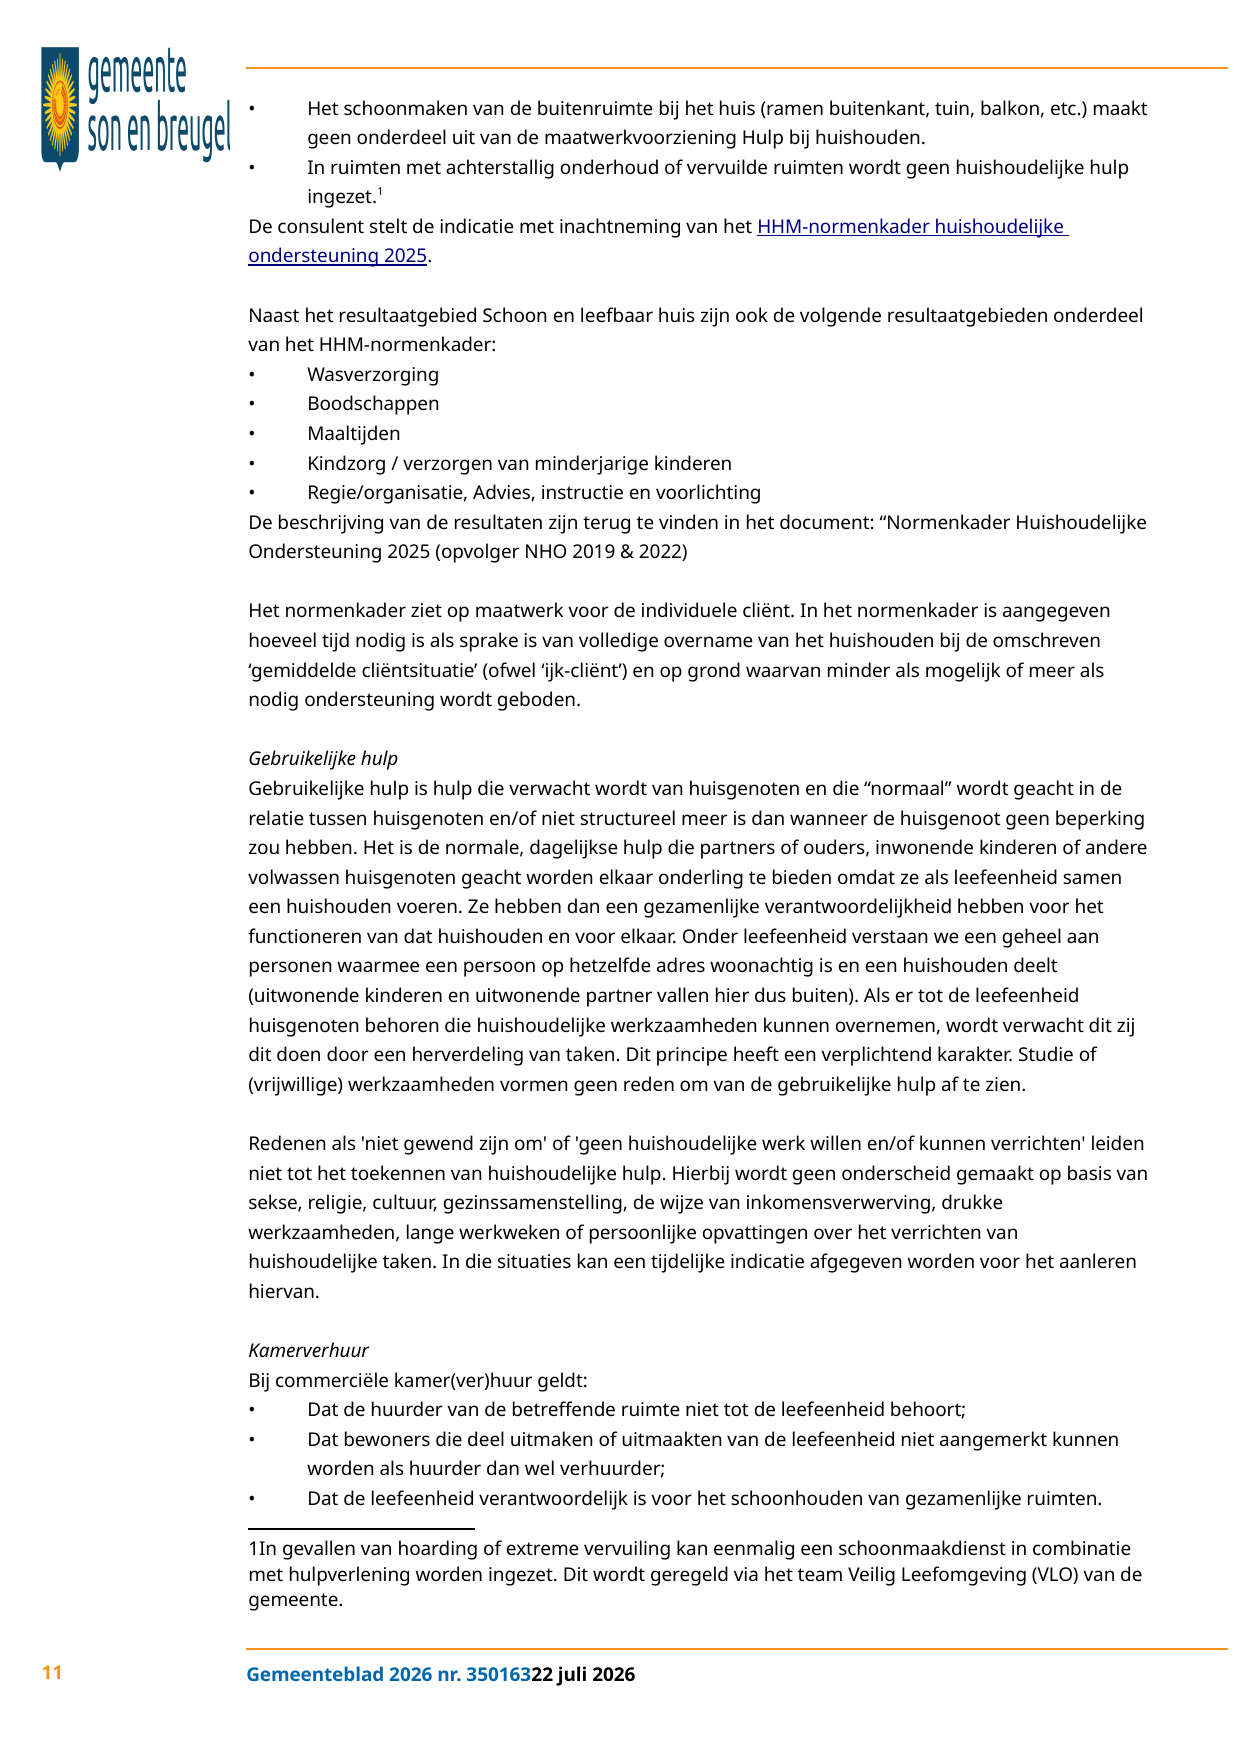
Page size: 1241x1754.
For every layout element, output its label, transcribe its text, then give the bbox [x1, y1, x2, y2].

text Bij commerciële kamer(ver)huur geldt: [248, 1367, 1152, 1393]
list Dat de leefeenheid verantwoordelijk is voor het schoonhouden van gezamenlijke ruimten. [248, 1485, 1152, 1511]
text Het normenkader ziet op maatwerk voor de individuele cliënt. In het normenkader is aangegeven hoeveel tijd nodig is als sprake is van volledige overname van het huishouden bij de omschreven ‘gemiddelde cliëntsituatie’ (ofwel ‘ijk-cliënt’) en op grond waarvan minder als mogelijk of meer als nodig ondersteuning wordt geboden. [248, 598, 1152, 712]
list Wasverzorging [248, 361, 1152, 387]
list Dat de huurder van de betreffende ruimte niet tot de leefeenheid behoort; [248, 1396, 1152, 1422]
text De consulent stelt de indicatie met inachtneming van het HHM-normenkader huishoudelijke ondersteuning 2025. [248, 213, 1152, 268]
list In ruimten met achterstallig onderhoud of vervuilde ruimten wordt geen huishoudelijke hulp ingezet. [248, 154, 1152, 209]
picture [41, 47, 231, 172]
list Regie/organisatie, Advies, instructie en voorlichting [248, 479, 1152, 505]
text Gebruikelijke hulp [248, 746, 1152, 771]
list In gevallen van hoarding of extreme vervuiling kan eenmalig een schoonmaakdienst in combinatie met hulpverlening worden ingezet. Dit wordt geregeld via het team Veilig Leefomgeving (VLO) van de gemeente. [248, 1535, 1152, 1612]
text Gebruikelijke hulp is hulp die verwacht wordt van huisgenoten en die “normaal” wordt geacht in de relatie tussen huisgenoten en/of niet structureel meer is dan wanneer de huisgenoot geen beperking zou hebben. Het is de normale, dagelijkse hulp die partners of ouders, inwonende kinderen of andere volwassen huisgenoten geacht worden elkaar onderling te bieden omdat ze als leefeenheid samen een huishouden voeren. Ze hebben dan een gezamenlijke verantwoordelijkheid hebben voor het functioneren van dat huishouden en voor elkaar. Onder leefeenheid verstaan we een geheel aan personen waarmee een persoon op hetzelfde adres woonachtig is en een huishouden deelt (uitwonende kinderen en uitwonende partner vallen hier dus buiten). Als er tot de leefeenheid huisgenoten behoren die huishoudelijke werkzaamheden kunnen overnemen, wordt verwacht dit zij dit doen door een herverdeling van taken. Dit principe heeft een verplichtend karakter. Studie of (vrijwillige) werkzaamheden vormen geen reden om van de gebruikelijke hulp af te zien. [248, 775, 1152, 1097]
list Dat bewoners die deel uitmaken of uitmaakten van de leefeenheid niet aangemerkt kunnen worden als huurder dan wel verhuurder; [248, 1426, 1152, 1481]
list Kindzorg / verzorgen van minderjarige kinderen [248, 450, 1152, 476]
text De beschrijving van de resultaten zijn terug te vinden in het document: “Normenkader Huishoudelijke Ondersteuning 2025 (opvolger NHO 2019 & 2022) [248, 509, 1152, 564]
text Kamerverhuur [248, 1337, 1152, 1363]
list Het schoonmaken van de buitenruimte bij het huis (ramen buitenkant, tuin, balkon, etc.) maakt geen onderdeel uit van de maatwerkvoorziening Hulp bij huishouden. [248, 95, 1152, 150]
text Redenen als 'niet gewend zijn om' of 'geen huishoudelijke werk willen en/of kunnen verrichten' leiden niet tot het toekennen van huishoudelijke hulp. Hierbij wordt geen onderscheid gemaakt op basis van sekse, religie, cultuur, gezinssamenstelling, de wijze van inkomensverwerving, drukke werkzaamheden, lange werkweken of persoonlijke opvattingen over het verrichten van huishoudelijke taken. In die situaties kan een tijdelijke indicatie afgegeven worden voor het aanleren hiervan. [248, 1130, 1152, 1304]
list Maaltijden [248, 420, 1152, 446]
text Naast het resultaatgebied Schoon en leefbaar huis zijn ook de volgende resultaatgebieden onderdeel van het HHM-normenkader: [248, 302, 1152, 357]
list Boodschappen [248, 391, 1152, 416]
